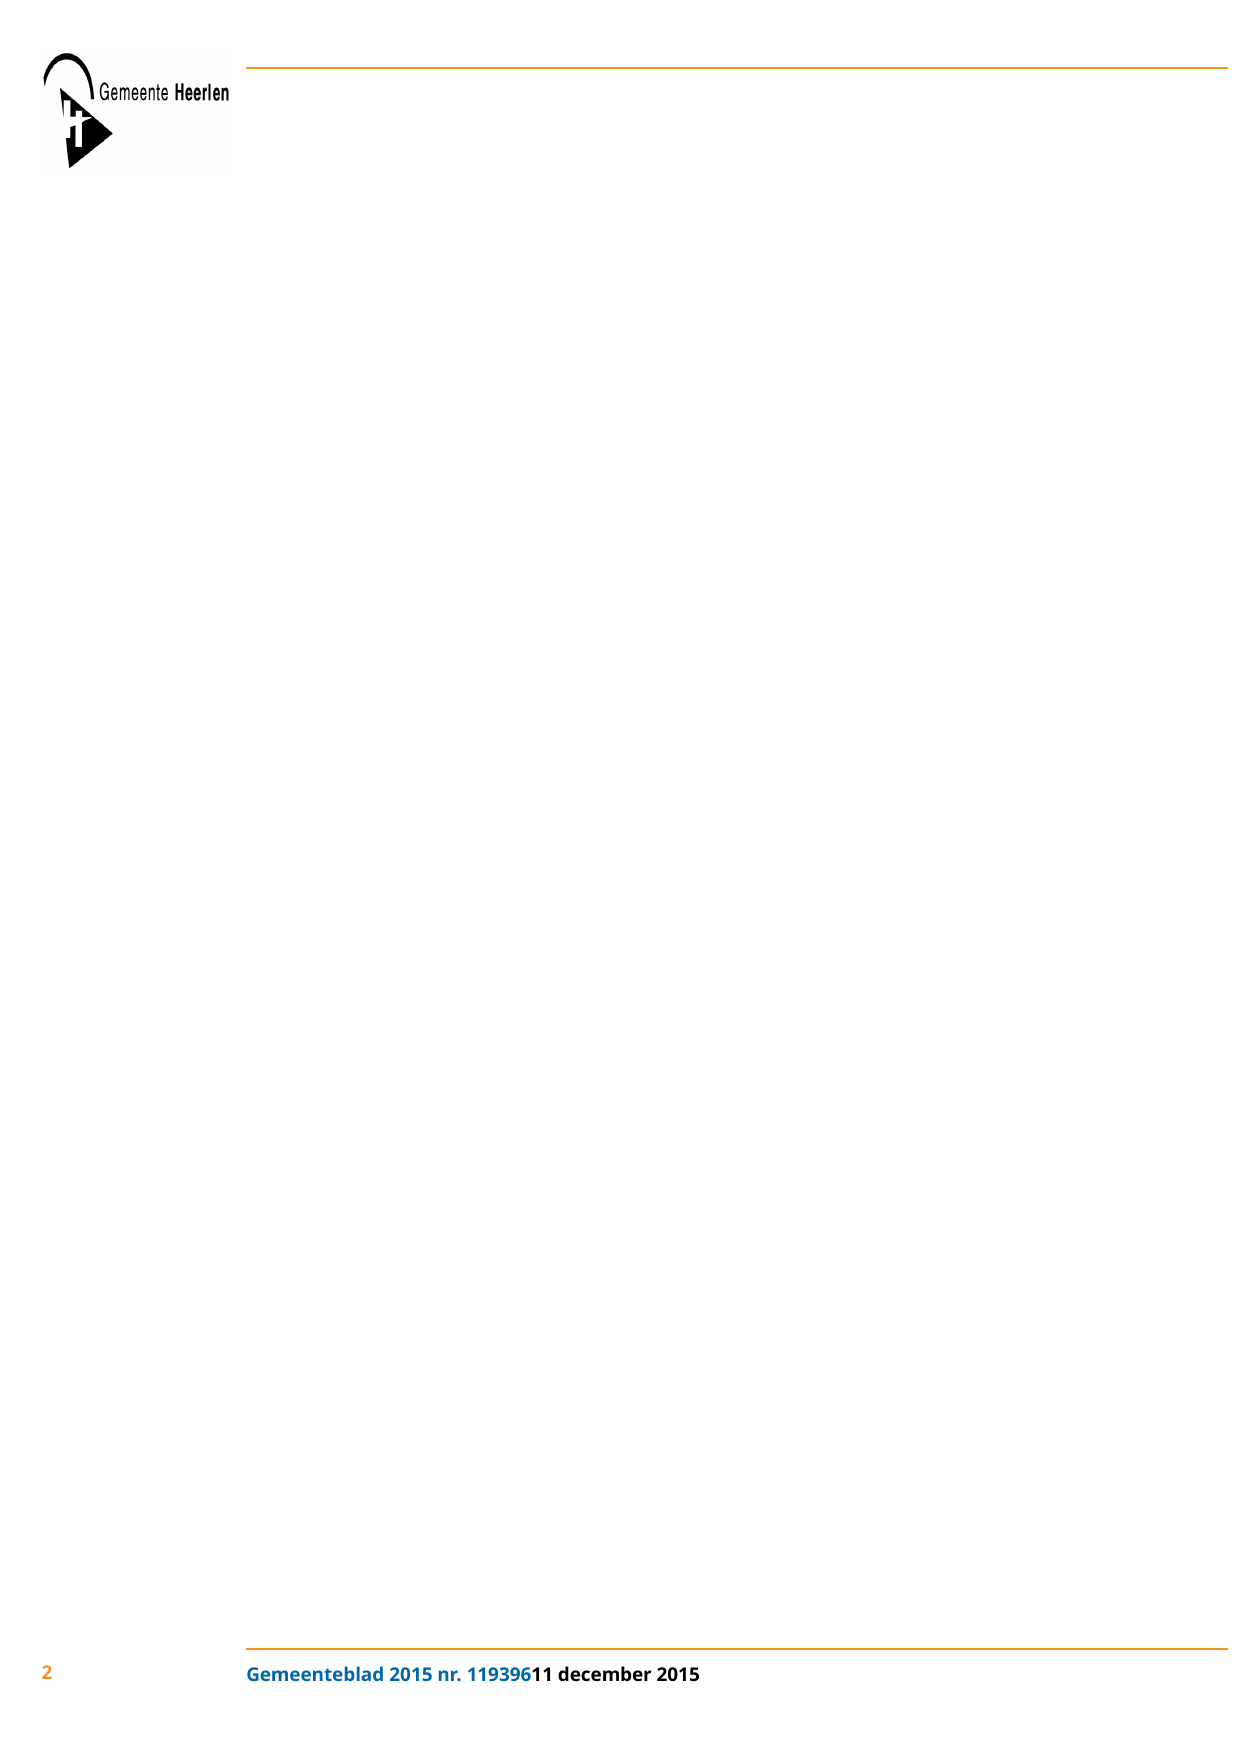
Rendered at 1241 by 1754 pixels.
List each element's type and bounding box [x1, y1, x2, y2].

picture [41, 47, 231, 172]
